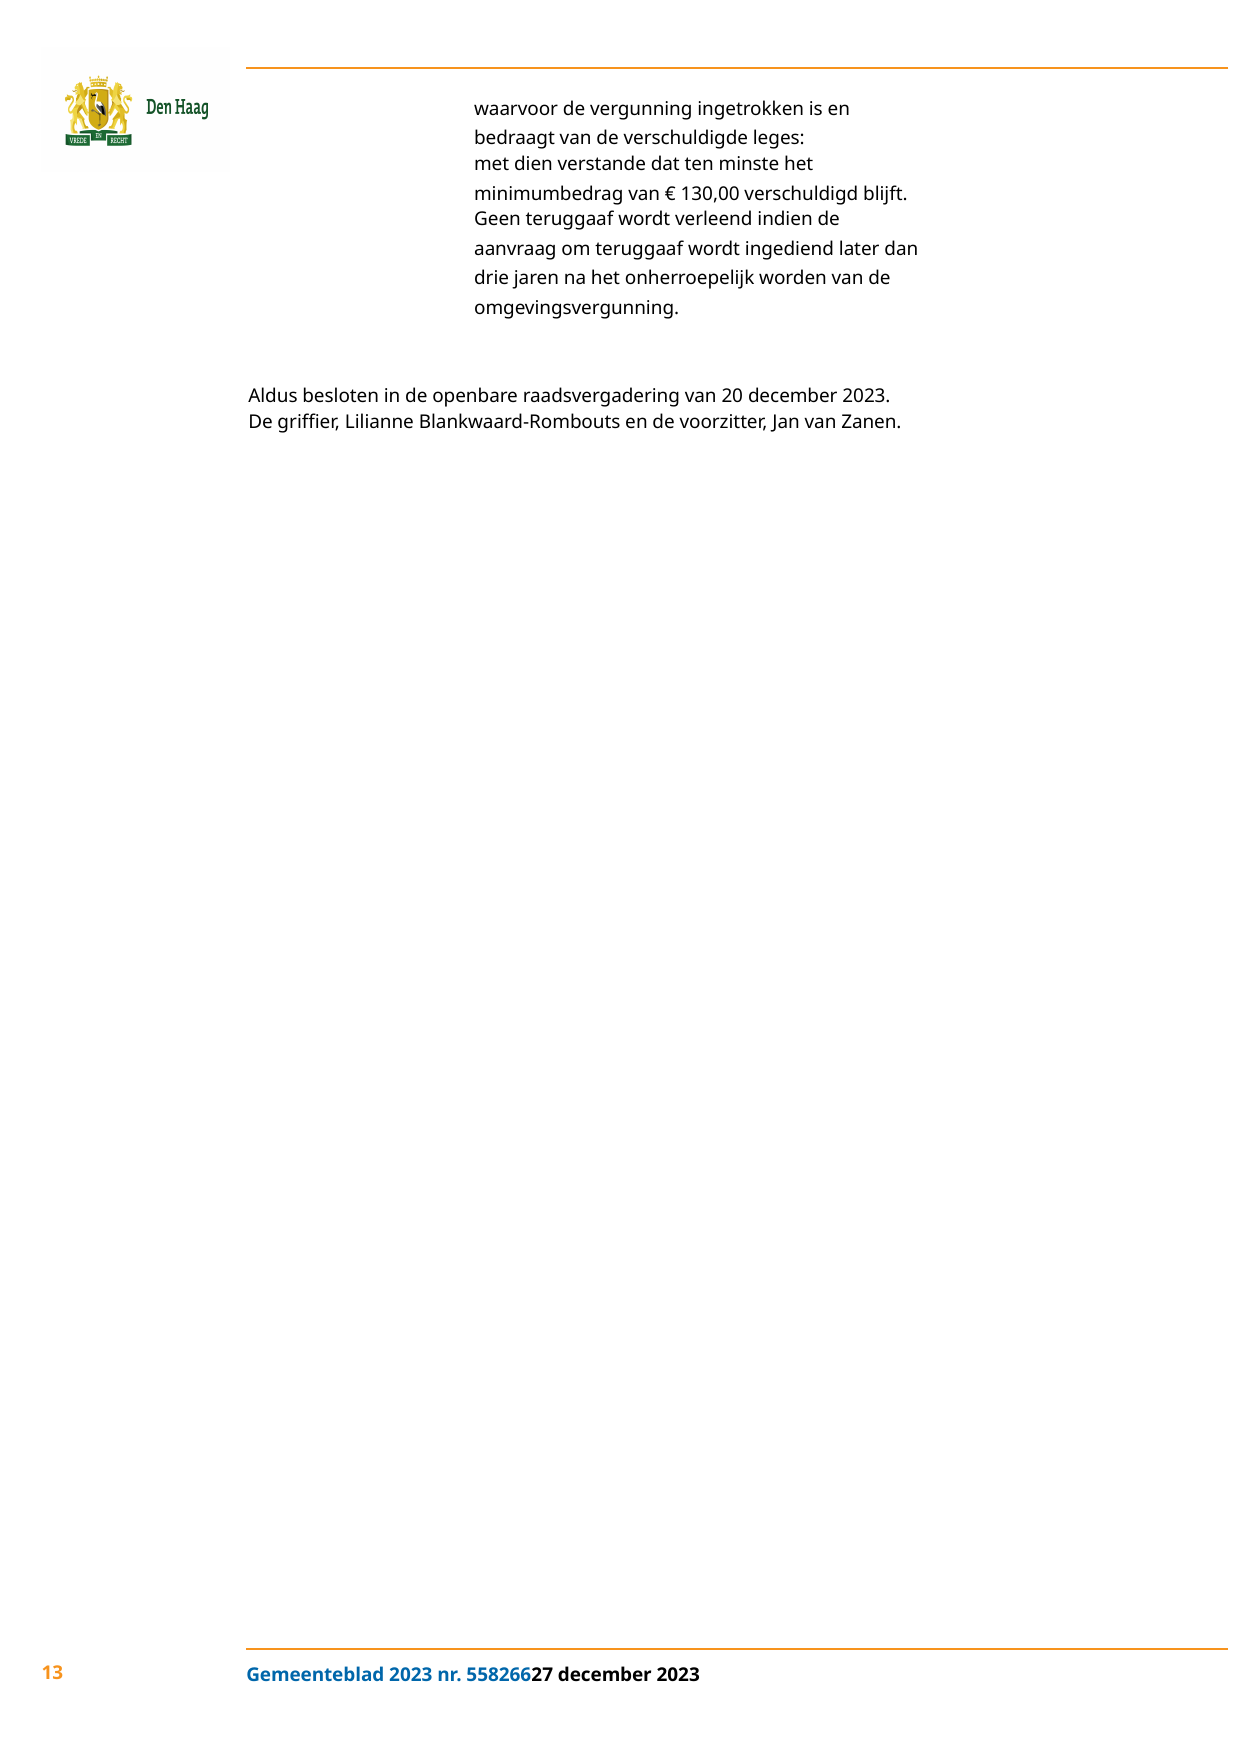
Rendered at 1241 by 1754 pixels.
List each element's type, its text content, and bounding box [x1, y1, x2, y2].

table_cell [248, 150, 474, 205]
table_cell [926, 205, 1152, 320]
table_cell [926, 150, 1152, 205]
table_cell [248, 205, 474, 320]
table_cell [926, 95, 1152, 150]
table_cell waarvoor de vergunning ingetrokken is en bedraagt van de verschuldigde leges: [474, 95, 926, 150]
text De griffier, Lilianne Blankwaard-Rombouts en de voorzitter, Jan van Zanen. [248, 408, 1152, 434]
table_cell met dien verstande dat ten minste het minimumbedrag van € 130,00 verschuldigd blijft. [474, 150, 926, 205]
text Aldus besloten in de openbare raadsvergadering van 20 december 2023. [248, 382, 1152, 408]
table_cell [248, 95, 474, 150]
table_cell Geen teruggaaf wordt verleend indien de aanvraag om teruggaaf wordt ingediend later dan drie jaren na het onherroepelijk worden van de omgevingsvergunning. [474, 205, 926, 320]
picture [41, 47, 231, 172]
